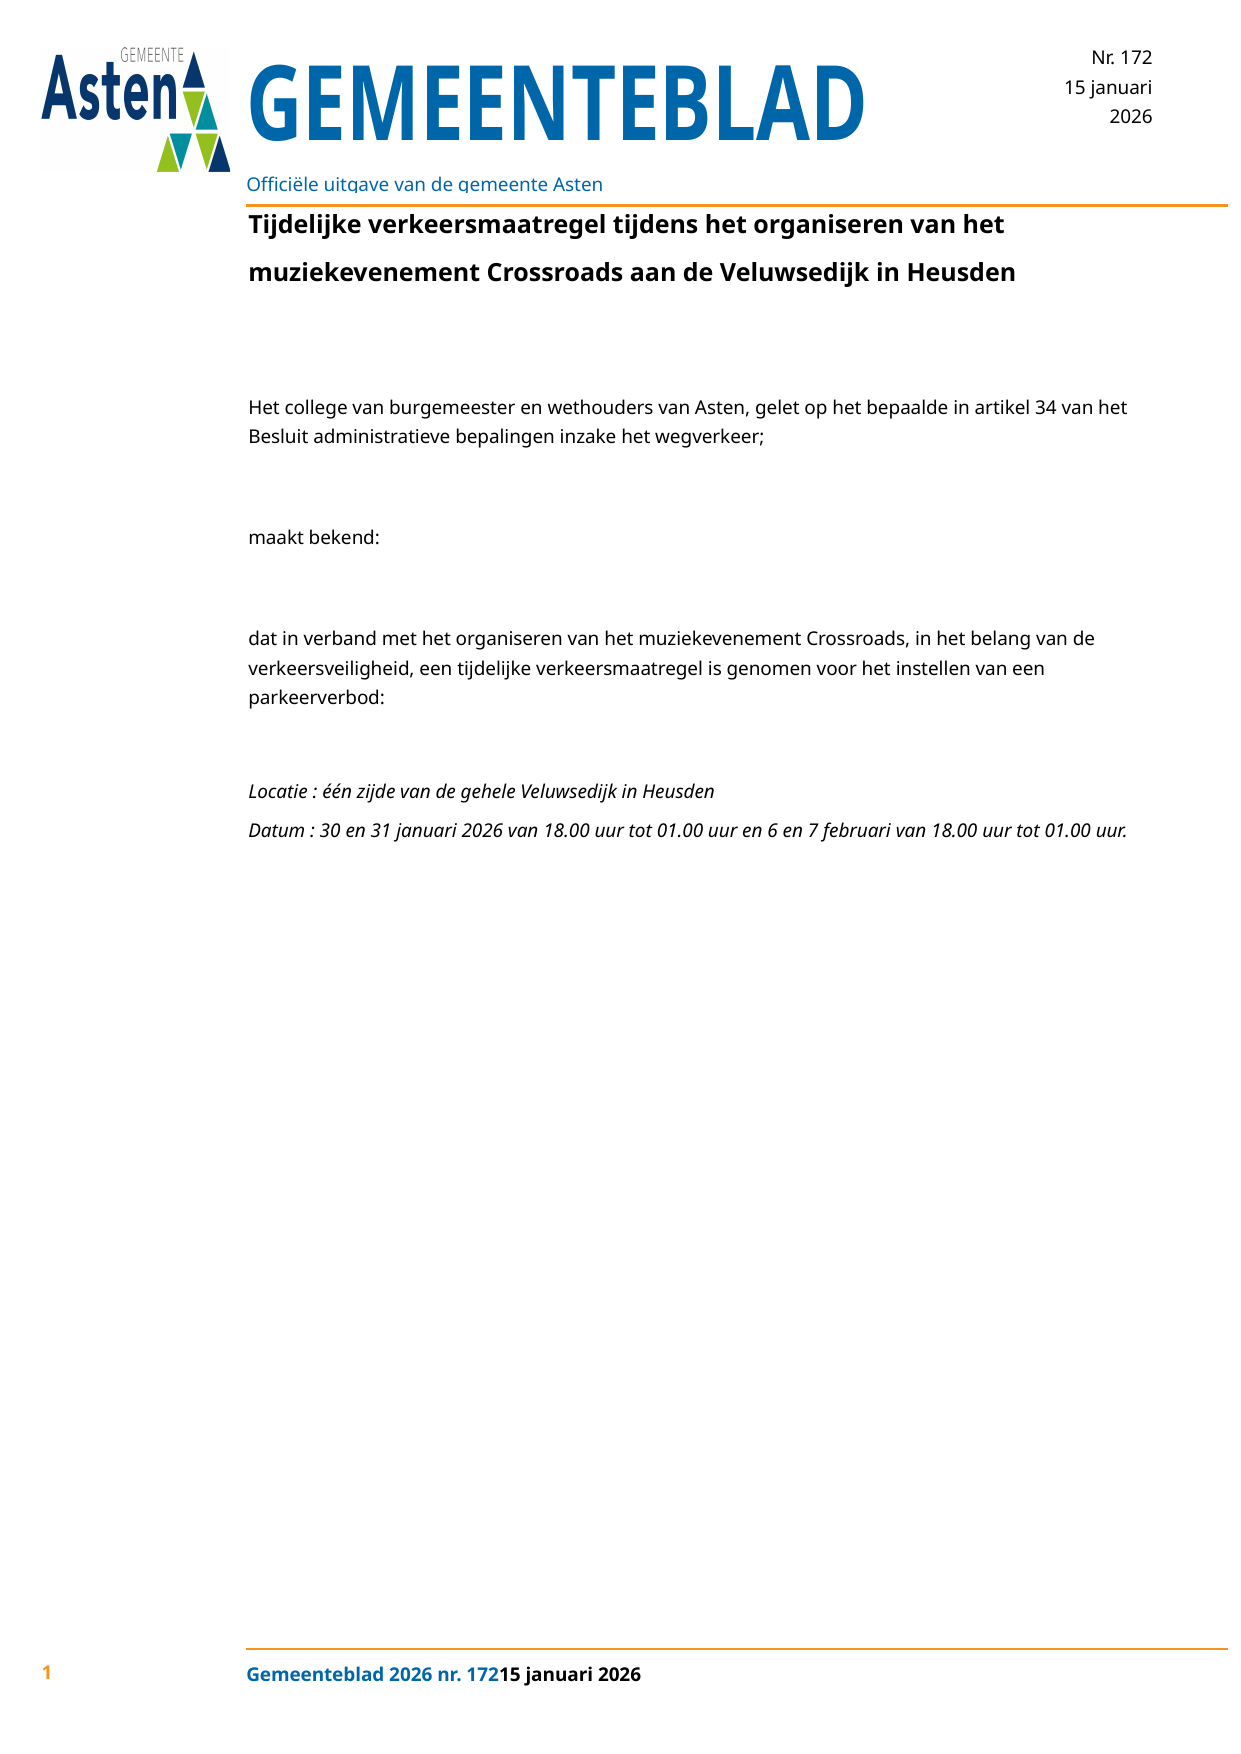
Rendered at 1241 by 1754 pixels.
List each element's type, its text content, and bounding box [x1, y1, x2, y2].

picture [41, 47, 231, 172]
text Tijdelijke verkeersmaatregel tijdens het organiseren van het muziekevenement Crossroads aan de Veluwsedijk in Heusden [248, 207, 1152, 288]
text maakt bekend: [248, 524, 1152, 550]
text Datum : 30 en 31 januari 2026 van 18.00 uur tot 01.00 uur en 6 en 7 februari van 18.00 uur tot 01.00 uur. [248, 817, 1152, 843]
text dat in verband met het organiseren van het muziekevenement Crossroads, in het belang van de verkeersveiligheid, een tijdelijke verkeersmaatregel is genomen voor het instellen van een parkeerverbod: [248, 625, 1152, 710]
text Locatie : één zijde van de gehele Veluwsedijk in Heusden [248, 778, 1152, 804]
text Het college van burgemeester en wethouders van Asten, gelet op het bepaalde in artikel 34 van het Besluit administratieve bepalingen inzake het wegverkeer; [248, 394, 1152, 449]
